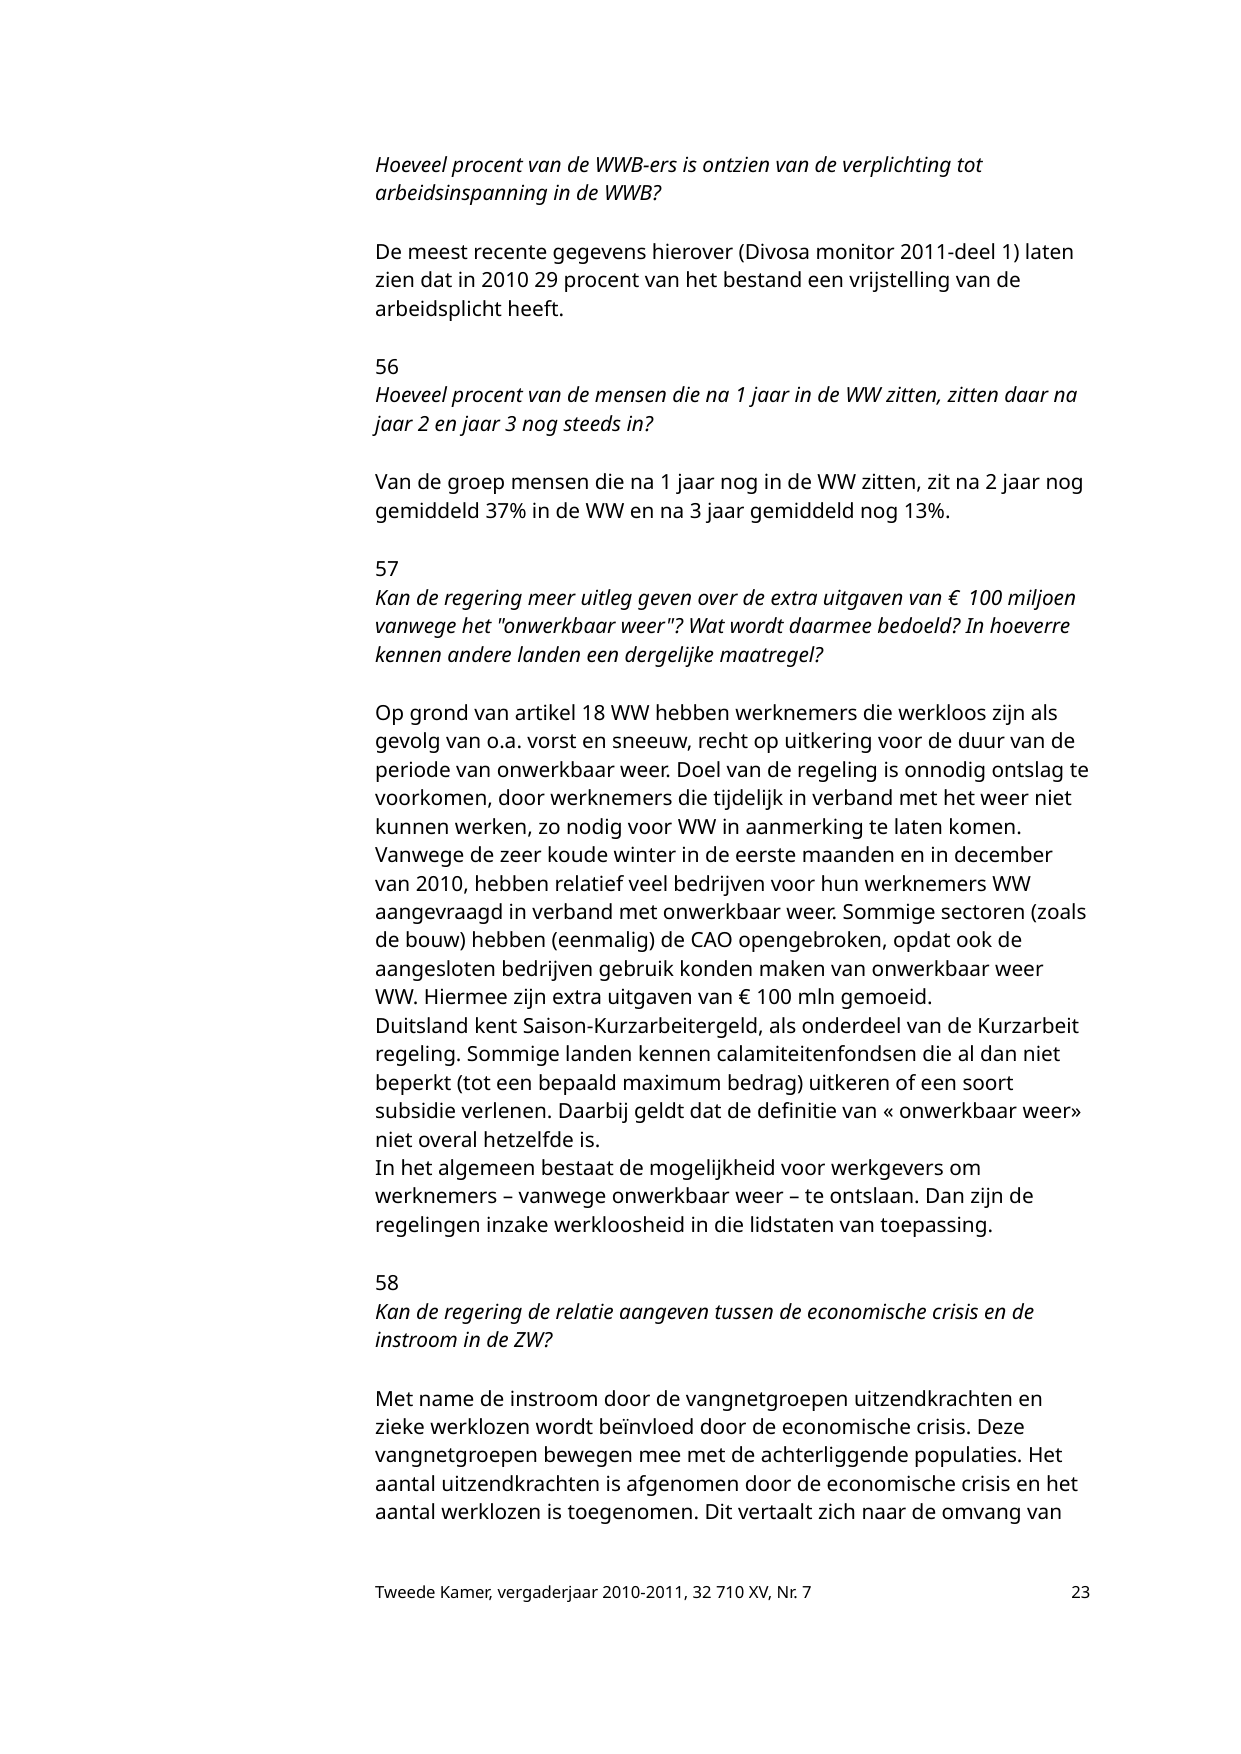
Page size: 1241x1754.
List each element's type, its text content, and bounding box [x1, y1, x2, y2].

text Vanwege de zeer koude winter in de eerste maanden en in december van 2010, hebben relatief veel bedrijven voor hun werknemers WW aangevraagd in verband met onwerkbaar weer. Sommige sectoren (zoals de bouw) hebben (eenmalig) de CAO opengebroken, opdat ook de aangesloten bedrijven gebruik konden maken van onwerkbaar weer WW. Hiermee zijn extra uitgaven van € 100 mln gemoeid. [375, 840, 1090, 1011]
text Hoeveel procent van de WWB-ers is ontzien van de verplichting tot arbeidsinspanning in de WWB? [375, 150, 1090, 207]
text In het algemeen bestaat de mogelijkheid voor werkgevers om werknemers – vanwege onwerkbaar weer – te ontslaan. Dan zijn de regelingen inzake werkloosheid in die lidstaten van toepassing. [375, 1153, 1090, 1238]
text Hoeveel procent van de mensen die na 1 jaar in de WW zitten, zitten daar na jaar 2 en jaar 3 nog steeds in? [375, 381, 1090, 437]
text 56 [375, 352, 1090, 381]
text Kan de regering meer uitleg geven over de extra uitgaven van € 100 miljoen vanwege het "onwerkbaar weer"? Wat wordt daarmee bedoeld? In hoeverre kennen andere landen een dergelijke maatregel? [375, 583, 1090, 668]
text 58 [375, 1268, 1090, 1297]
text Met name de instroom door de vangnetgroepen uitzendkrachten en zieke werklozen wordt beïnvloed door de economische crisis. Deze vangnetgroepen bewegen mee met de achterliggende populaties. Het aantal uitzendkrachten is afgenomen door de economische crisis en het aantal werklozen is toegenomen. Dit vertaalt zich naar de omvang van [375, 1384, 1090, 1526]
text Op grond van artikel 18 WW hebben werknemers die werkloos zijn als gevolg van o.a. vorst en sneeuw, recht op uitkering voor de duur van de periode van onwerkbaar weer. Doel van de regeling is onnodig ontslag te voorkomen, door werknemers die tijdelijk in verband met het weer niet kunnen werken, zo nodig voor WW in aanmerking te laten komen. [375, 698, 1090, 840]
text Van de groep mensen die na 1 jaar nog in de WW zitten, zit na 2 jaar nog gemiddeld 37% in de WW en na 3 jaar gemiddeld nog 13%. [375, 467, 1090, 524]
text Kan de regering de relatie aangeven tussen de economische crisis en de instroom in de ZW? [375, 1297, 1090, 1354]
text 57 [375, 554, 1090, 583]
text De meest recente gegevens hierover (Divosa monitor 2011-deel 1) laten zien dat in 2010 29 procent van het bestand een vrijstelling van de arbeidsplicht heeft. [375, 237, 1090, 322]
text Duitsland kent Saison-Kurzarbeitergeld, als onderdeel van de Kurzarbeit regeling. Sommige landen kennen calamiteitenfondsen die al dan niet beperkt (tot een bepaald maximum bedrag) uitkeren of een soort subsidie verlenen. Daarbij geldt dat de definitie van « onwerkbaar weer» niet overal hetzelfde is. [375, 1011, 1090, 1153]
